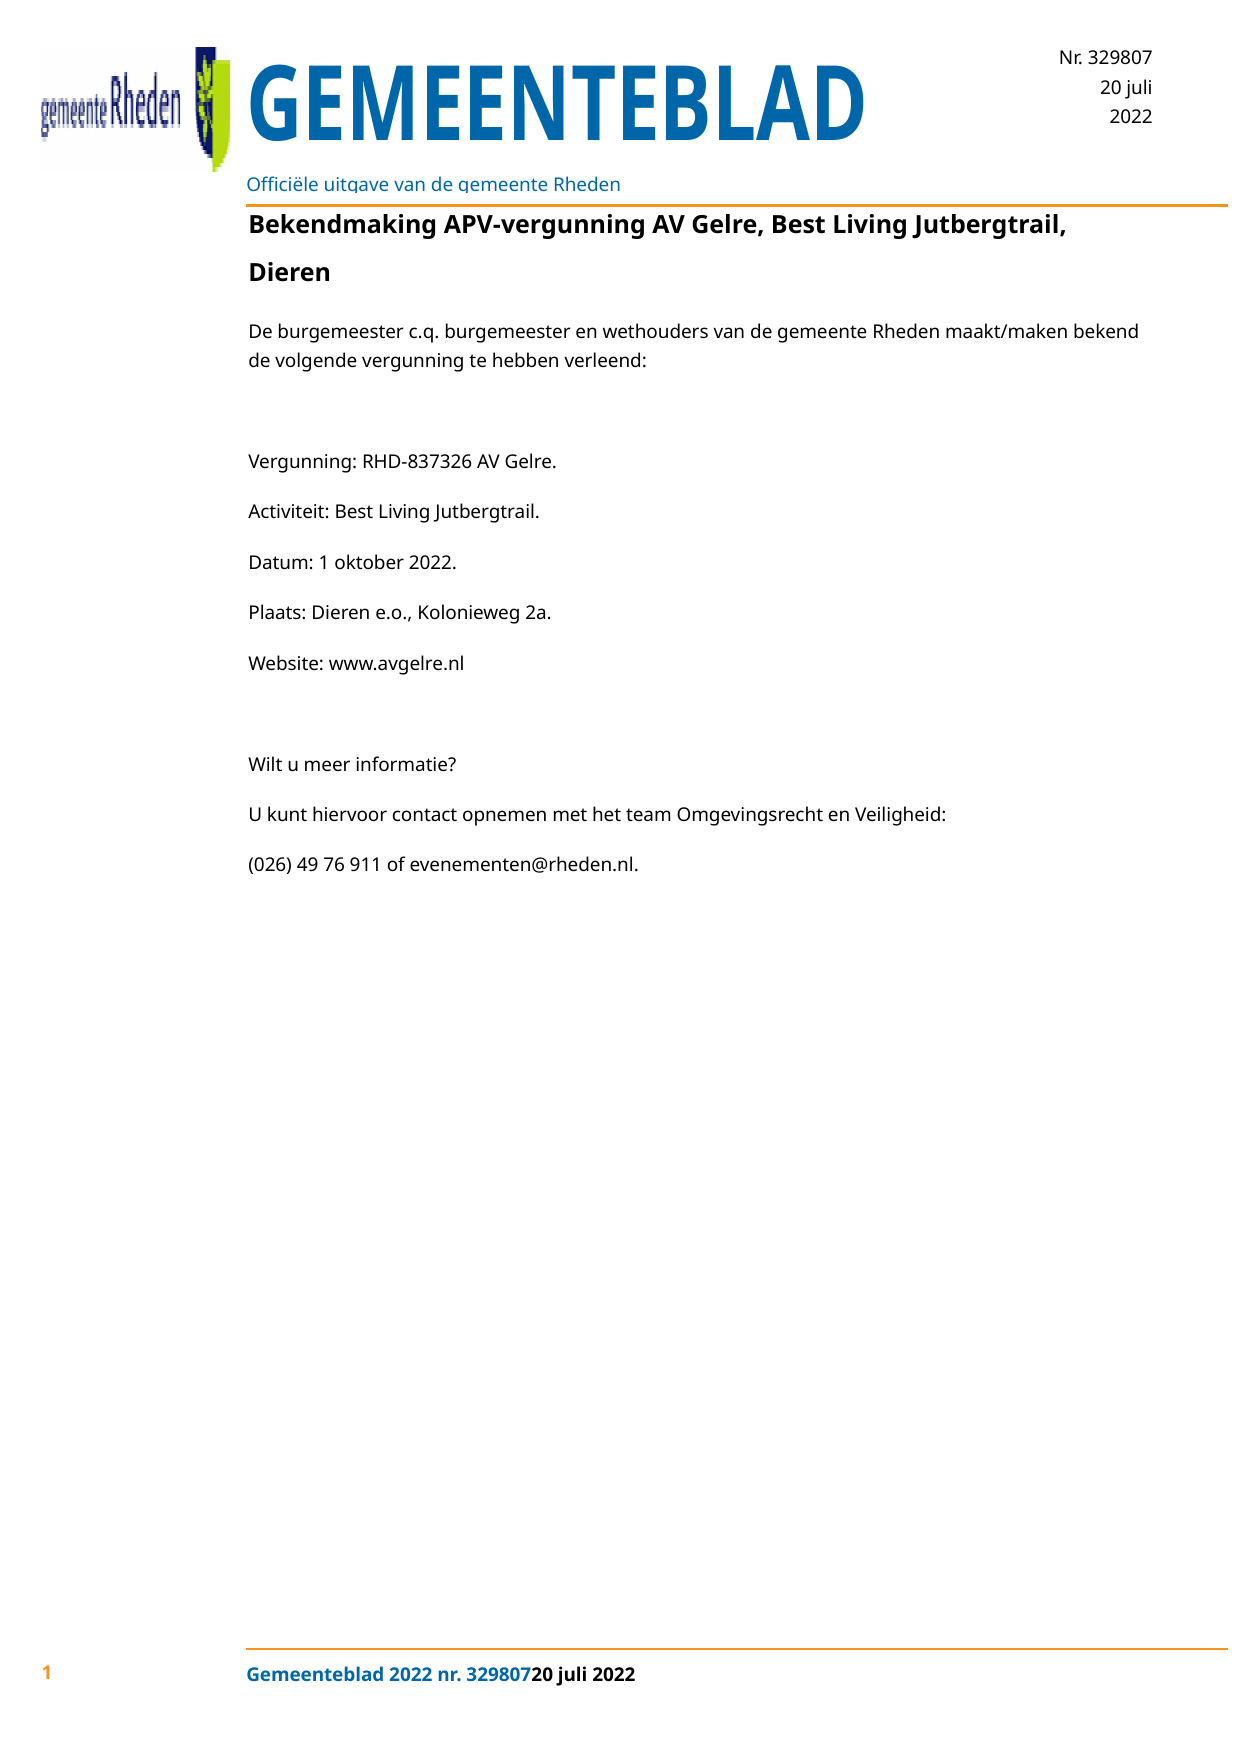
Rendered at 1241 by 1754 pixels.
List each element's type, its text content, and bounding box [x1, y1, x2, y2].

text (026) 49 76 911 of evenementen@rheden.nl. [248, 852, 1152, 877]
text Datum: 1 oktober 2022. [248, 549, 1152, 575]
picture [41, 47, 231, 172]
text Website: www.avgelre.nl [248, 650, 1152, 676]
text Plaats: Dieren e.o., Kolonieweg 2a. [248, 599, 1152, 625]
text U kunt hiervoor contact opnemen met het team Omgevingsrecht en Veiligheid: [248, 801, 1152, 827]
text Activiteit: Best Living Jutbergtrail. [248, 499, 1152, 524]
text Vergunning: RHD-837326 AV Gelre. [248, 448, 1152, 474]
text Bekendmaking APV-vergunning AV Gelre, Best Living Jutbergtrail, Dieren [248, 207, 1152, 288]
text Wilt u meer informatie? [248, 751, 1152, 777]
text De burgemeester c.q. burgemeester en wethouders van de gemeente Rheden maakt/maken bekend de volgende vergunning te hebben verleend: [248, 318, 1152, 373]
